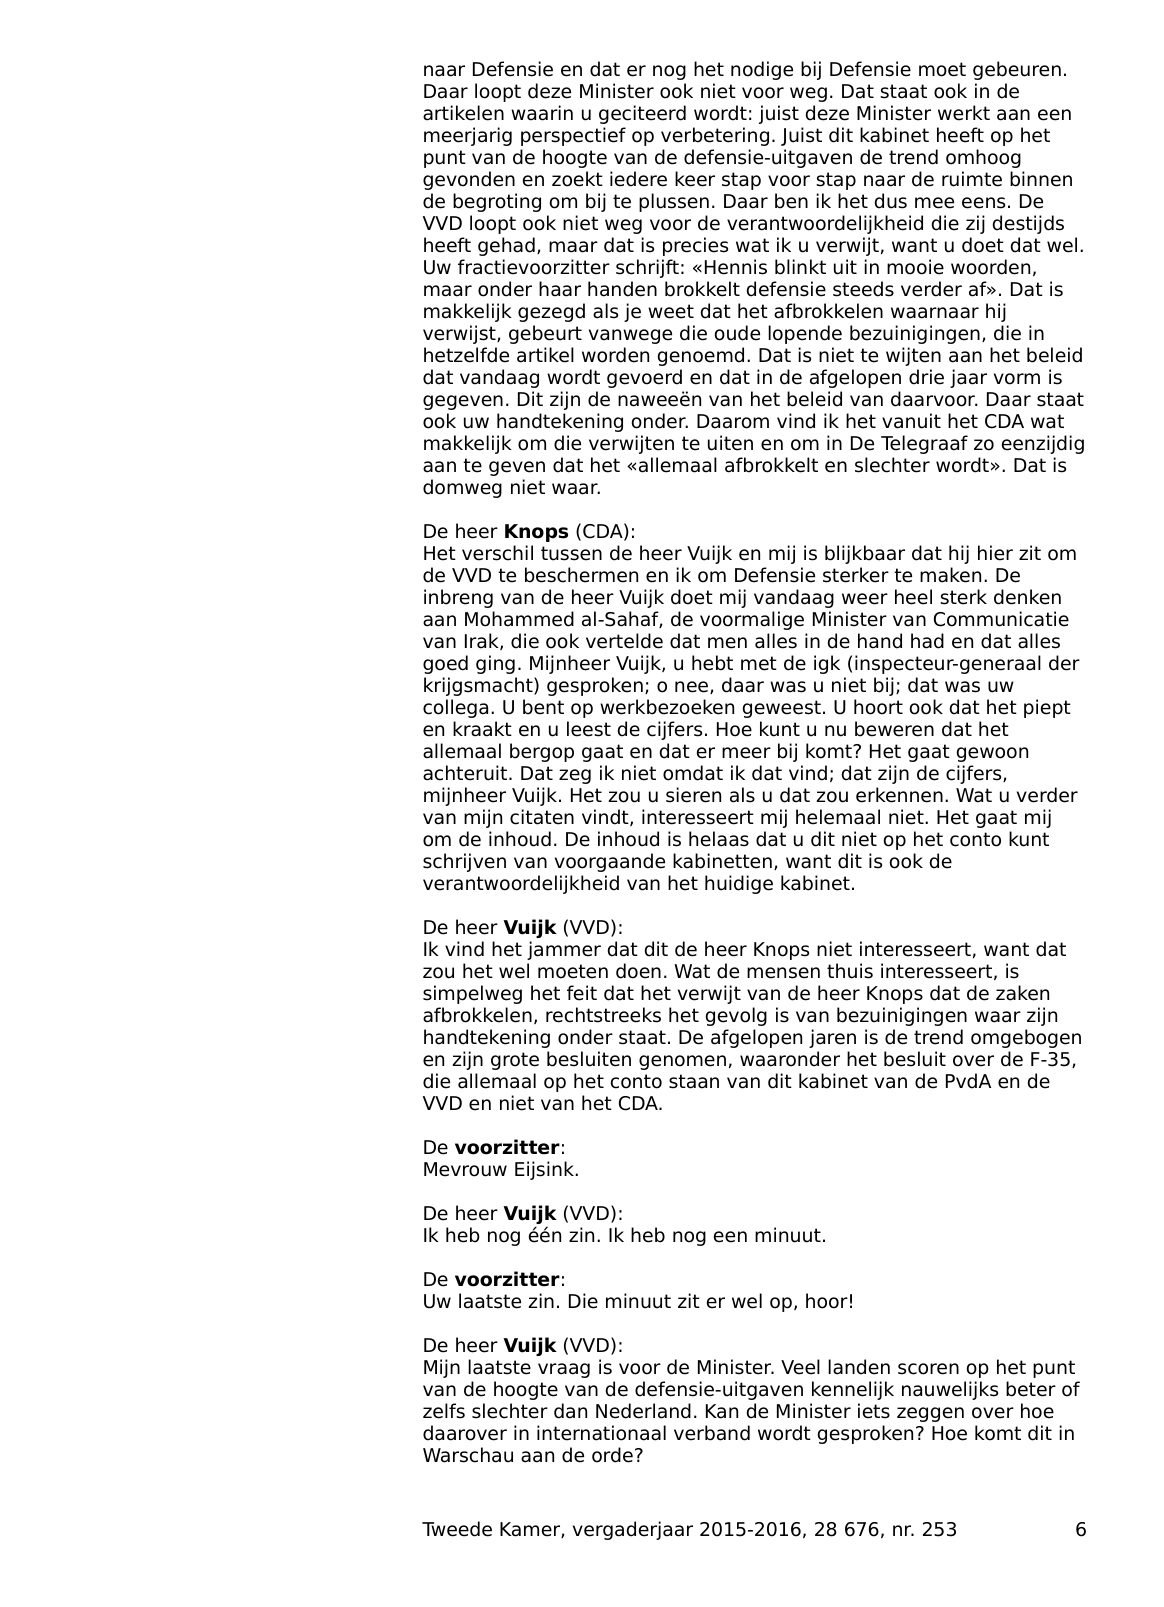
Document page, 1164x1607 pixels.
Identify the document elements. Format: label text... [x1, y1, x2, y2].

text Mevrouw Eijsink. [422, 1159, 1087, 1181]
text Ik vind het jammer dat dit de heer Knops niet interesseert, want dat zou het wel moeten doen. Wat de mensen thuis interesseert, is simpelweg het feit dat het verwijt van de heer Knops dat de zaken afbrokkelen, rechtstreeks het gevolg is van bezuinigingen waar zijn handtekening onder staat. De afgelopen jaren is de trend omgebogen en zijn grote besluiten genomen, waaronder het besluit over de F-35, die allemaal op het conto staan van dit kabinet van de PvdA en de VVD en niet van het CDA. [422, 939, 1087, 1114]
text De voorzitter: [422, 1137, 1087, 1159]
text De voorzitter: [422, 1269, 1087, 1291]
text Uw laatste zin. Die minuut zit er wel op, hoor! [422, 1291, 1087, 1313]
text De heer Vuijk (VVD): [422, 1335, 1087, 1357]
text De heer Vuijk (VVD): [422, 1203, 1087, 1225]
text Mijn laatste vraag is voor de Minister. Veel landen scoren op het punt van de hoogte van de defensie-uitgaven kennelijk nauwelijks beter of zelfs slechter dan Nederland. Kan de Minister iets zeggen over hoe daarover in internationaal verband wordt gesproken? Hoe komt dit in Warschau aan de orde? [422, 1357, 1087, 1467]
text Ik heb nog één zin. Ik heb nog een minuut. [422, 1225, 1087, 1247]
text De heer Knops (CDA): [422, 521, 1087, 543]
text De heer Vuijk (VVD): [422, 917, 1087, 939]
text Het verschil tussen de heer Vuijk en mij is blijkbaar dat hij hier zit om de VVD te beschermen en ik om Defensie sterker te maken. De inbreng van de heer Vuijk doet mij vandaag weer heel sterk denken aan Mohammed al-Sahaf, de voormalige Minister van Communicatie van Irak, die ook vertelde dat men alles in de hand had en dat alles goed ging. Mijnheer Vuijk, u hebt met de igk (inspecteur-generaal der krijgsmacht) gesproken; o nee, daar was u niet bij; dat was uw collega. U bent op werkbezoeken geweest. U hoort ook dat het piept en kraakt en u leest de cijfers. Hoe kunt u nu beweren dat het allemaal bergop gaat en dat er meer bij komt? Het gaat gewoon achteruit. Dat zeg ik niet omdat ik dat vind; dat zijn de cijfers, mijnheer Vuijk. Het zou u sieren als u dat zou erkennen. Wat u verder van mijn citaten vindt, interesseert mij helemaal niet. Het gaat mij om de inhoud. De inhoud is helaas dat u dit niet op het conto kunt schrijven van voorgaande kabinetten, want dit is ook de verantwoordelijkheid van het huidige kabinet. [422, 543, 1087, 894]
text naar Defensie en dat er nog het nodige bij Defensie moet gebeuren. Daar loopt deze Minister ook niet voor weg. Dat staat ook in de artikelen waarin u geciteerd wordt: juist deze Minister werkt aan een meerjarig perspectief op verbetering. Juist dit kabinet heeft op het punt van de hoogte van de defensie-uitgaven de trend omhoog gevonden en zoekt iedere keer stap voor stap naar de ruimte binnen de begroting om bij te plussen. Daar ben ik het dus mee eens. De VVD loopt ook niet weg voor de verantwoordelijkheid die zij destijds heeft gehad, maar dat is precies wat ik u verwijt, want u doet dat wel. Uw fractievoorzitter schrijft: «Hennis blinkt uit in mooie woorden, maar onder haar handen brokkelt defensie steeds verder af». Dat is makkelijk gezegd als je weet dat het afbrokkelen waarnaar hij verwijst, gebeurt vanwege die oude lopende bezuinigingen, die in hetzelfde artikel worden genoemd. Dat is niet te wijten aan het beleid dat vandaag wordt gevoerd en dat in de afgelopen drie jaar vorm is gegeven. Dit zijn de naweeën van het beleid van daarvoor. Daar staat ook uw handtekening onder. Daarom vind ik het vanuit het CDA wat makkelijk om die verwijten te uiten en om in De Telegraaf zo eenzijdig aan te geven dat het «allemaal afbrokkelt en slechter wordt». Dat is domweg niet waar. [422, 59, 1087, 499]
